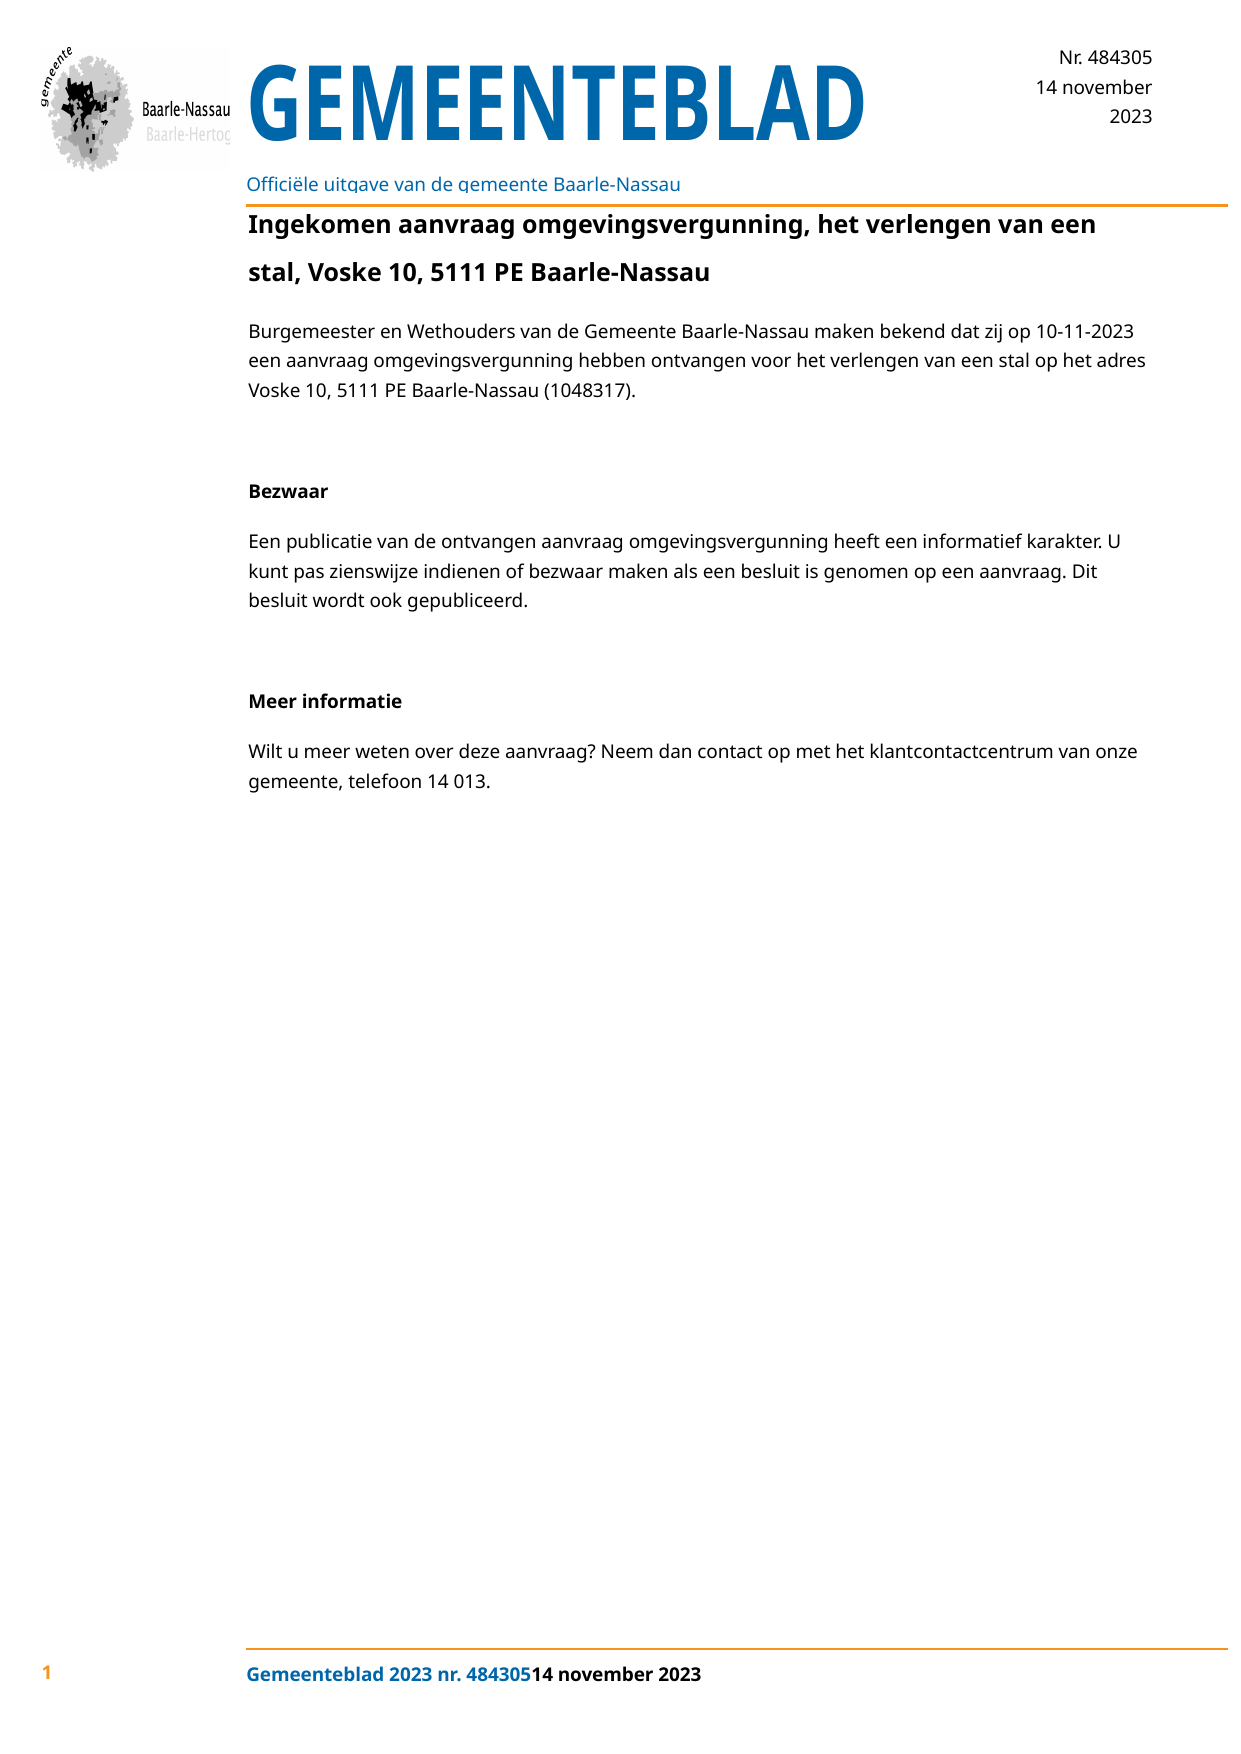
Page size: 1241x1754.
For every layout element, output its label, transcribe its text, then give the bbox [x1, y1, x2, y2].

text Ingekomen aanvraag omgevingsvergunning, het verlengen van een stal, Voske 10, 5111 PE Baarle-Nassau [248, 207, 1152, 288]
text Meer informatie [248, 688, 1152, 714]
picture [41, 47, 231, 172]
text Een publicatie van de ontvangen aanvraag omgevingsvergunning heeft een informatief karakter. U kunt pas zienswijze indienen of bezwaar maken als een besluit is genomen op een aanvraag. Dit besluit wordt ook gepubliceerd. [248, 528, 1152, 613]
text Wilt u meer weten over deze aanvraag? Neem dan contact op met het klantcontactcentrum van onze gemeente, telefoon 14 013. [248, 739, 1152, 794]
text Bezwaar [248, 478, 1152, 504]
text Burgemeester en Wethouders van de Gemeente Baarle-Nassau maken bekend dat zij op 10-11-2023 een aanvraag omgevingsvergunning hebben ontvangen voor het verlengen van een stal op het adres Voske 10, 5111 PE Baarle-Nassau (1048317). [248, 318, 1152, 403]
